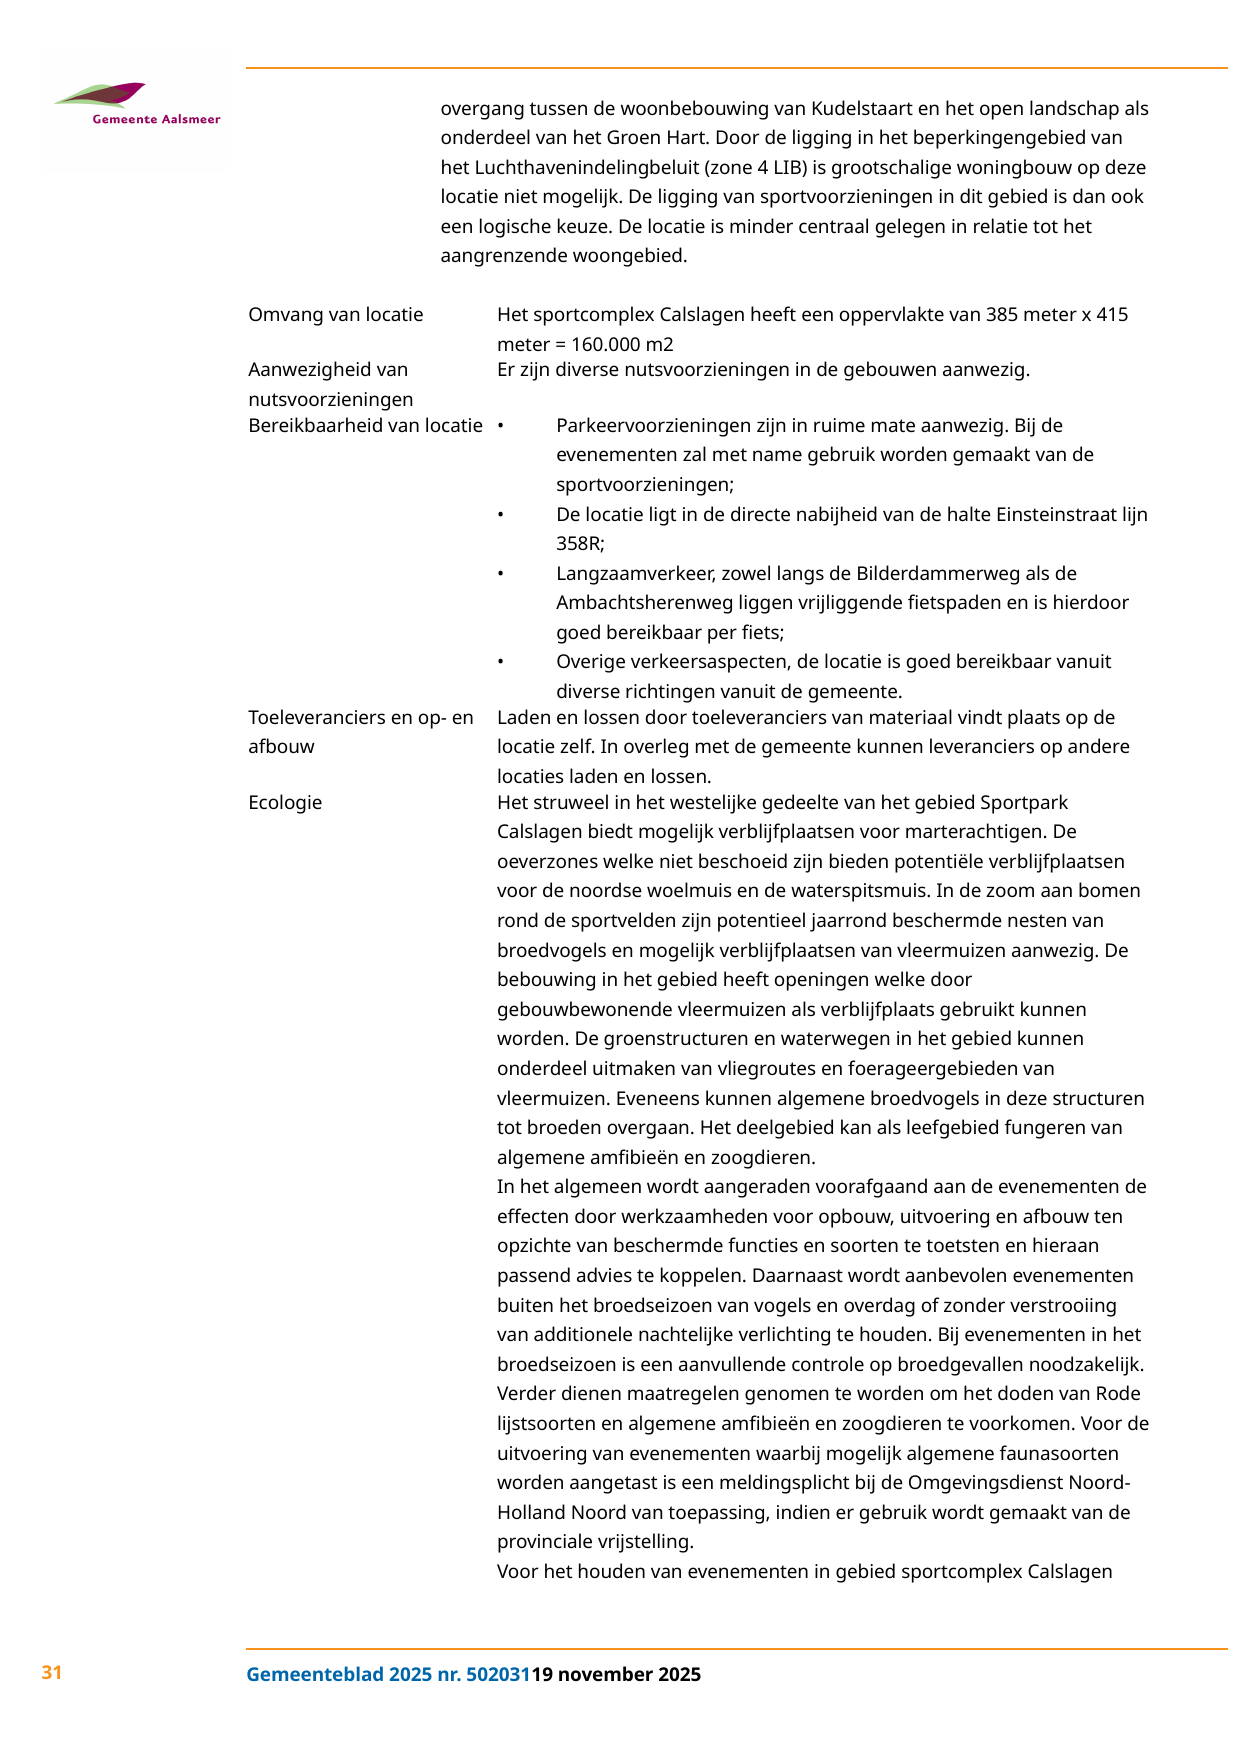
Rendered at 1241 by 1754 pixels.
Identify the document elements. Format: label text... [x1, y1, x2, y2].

table_cell Toeleveranciers en op- en afbouw [248, 704, 497, 789]
table_cell Aanwezigheid van nutsvoorzieningen [248, 357, 497, 412]
table_cell Ecologie [248, 789, 497, 1584]
table_cell Bereikbaarheid van locatie [248, 412, 497, 704]
table_cell Laden en lossen door toeleveranciers van materiaal vindt plaats op de locatie zelf. In overleg met de gemeente kunnen leveranciers op andere locaties laden en lossen. [497, 704, 1152, 789]
picture [41, 47, 231, 172]
table_header overgang tussen de woonbebouwing van Kudelstaart en het open landschap als onderdeel van het Groen Hart. Door de ligging in het beperkingengebied van het Luchthavenindelingbeluit (zone 4 LIB) is grootschalige woningbouw op deze locatie niet mogelijk. De ligging van sportvoorzieningen in dit gebied is dan ook een logische keuze. De locatie is minder centraal gelegen in relatie tot het aangrenzende woongebied. [440, 95, 1152, 268]
table_header Omvang van locatie [248, 301, 497, 357]
table_cell Er zijn diverse nutsvoorzieningen in de gebouwen aanwezig. [497, 357, 1152, 412]
table_header Het sportcomplex Calslagen heeft een oppervlakte van 385 meter x 415 meter = 160.000 m2 [497, 301, 1152, 357]
table_header [248, 95, 440, 268]
table_cell Parkeervoorzieningen zijn in ruime mate aanwezig. Bij de evenementen zal met name gebruik worden gemaakt van de sportvoorzieningen; De locatie ligt in de directe nabijheid van de halte Einsteinstraat lijn 358R; Langzaamverkeer, zowel langs de Bilderdammerweg als de Ambachtsherenweg liggen vrijliggende fietspaden en is hierdoor goed bereikbaar per fiets; Overige verkeersaspecten, de locatie is goed bereikbaar vanuit diverse richtingen vanuit de gemeente. [497, 412, 1152, 704]
table_cell Het struweel in het westelijke gedeelte van het gebied Sportpark Calslagen biedt mogelijk verblijfplaatsen voor marterachtigen. De oeverzones welke niet beschoeid zijn bieden potentiële verblijfplaatsen voor de noordse woelmuis en de waterspitsmuis. In de zoom aan bomen rond de sportvelden zijn potentieel jaarrond beschermde nesten van broedvogels en mogelijk verblijfplaatsen van vleermuizen aanwezig. De bebouwing in het gebied heeft openingen welke door gebouwbewonende vleermuizen als verblijfplaats gebruikt kunnen worden. De groenstructuren en waterwegen in het gebied kunnen onderdeel uitmaken van vliegroutes en foerageergebieden van vleermuizen. Eveneens kunnen algemene broedvogels in deze structuren tot broeden overgaan. Het deelgebied kan als leefgebied fungeren van algemene amfibieën en zoogdieren. In het algemeen wordt aangeraden voorafgaand aan de evenementen de effecten door werkzaamheden voor opbouw, uitvoering en afbouw ten opzichte van beschermde functies en soorten te toetsten en hieraan passend advies te koppelen. Daarnaast wordt aanbevolen evenementen buiten het broedseizoen van vogels en overdag of zonder verstrooiing van additionele nachtelijke verlichting te houden. Bij evenementen in het broedseizoen is een aanvullende controle op broedgevallen noodzakelijk. Verder dienen maatregelen genomen te worden om het doden van Rode lijstsoorten en algemene amfibieën en zoogdieren te voorkomen. Voor de uitvoering van evenementen waarbij mogelijk algemene faunasoorten worden aangetast is een meldingsplicht bij de Omgevingsdienst Noord-Holland Noord van toepassing, indien er gebruik wordt gemaakt van de provinciale vrijstelling. Voor het houden van evenementen in gebied sportcomplex Calslagen [497, 789, 1152, 1584]
